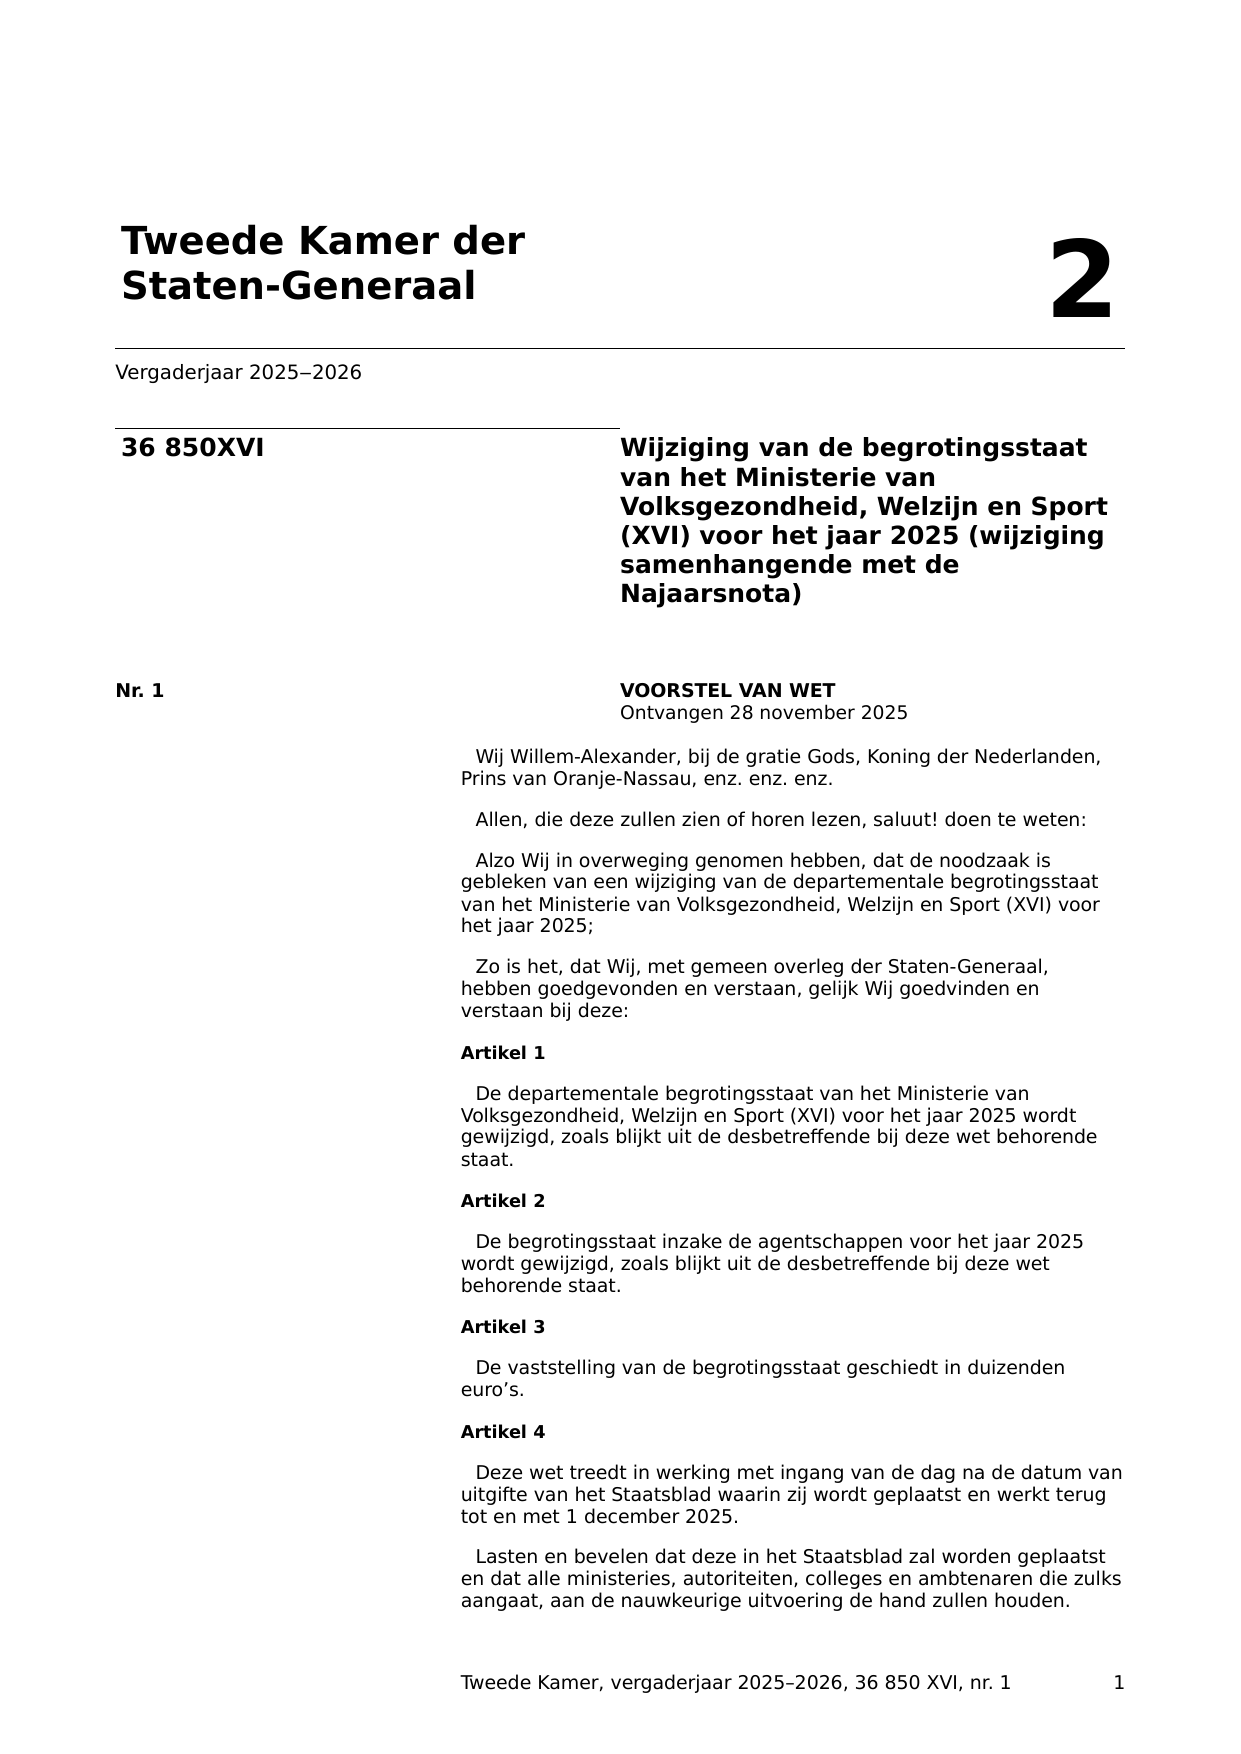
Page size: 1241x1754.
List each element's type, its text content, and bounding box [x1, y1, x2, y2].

text Zo is het, dat Wij, met gemeen overleg der Staten-Generaal, hebben goedgevonden en verstaan, gelijk Wij goedvinden en verstaan bij deze: [461, 956, 1125, 1022]
text Lasten en bevelen dat deze in het Staatsblad zal worden geplaatst en dat alle ministeries, autoriteiten, colleges en ambtenaren die zulks aangaat, aan de nauwkeurige uitvoering de hand zullen houden. [461, 1546, 1125, 1612]
title Artikel 3 [461, 1316, 1125, 1338]
table_header Wijziging van de begrotingsstaat van het Ministerie van Volksgezondheid, Welzijn en Sport (XVI) voor het jaar 2025 (wijziging samenhangende met de Najaarsnota) [620, 428, 1125, 614]
table_header 36 850XVI [115, 429, 620, 614]
text Wij Willem-Alexander, bij de gratie Gods, Koning der Nederlanden, Prins van Oranje-Nassau, enz. enz. enz. [461, 746, 1125, 790]
title Artikel 1 [461, 1041, 1125, 1064]
text Allen, die deze zullen zien of horen lezen, saluut! doen te weten: [461, 809, 1125, 831]
table_header 2 [620, 213, 1125, 348]
table_header Nr. 1 [115, 680, 620, 746]
table_header Tweede Kamer der Staten-Generaal [115, 213, 620, 348]
text Alzo Wij in overweging genomen hebben, dat de noodzaak is gebleken van een wijziging van de departementale begrotingsstaat van het Ministerie van Volksgezondheid, Welzijn en Sport (XVI) voor het jaar 2025; [461, 849, 1125, 937]
text De vaststelling van de begrotingsstaat geschiedt in duizenden euro’s. [461, 1357, 1125, 1401]
text De begrotingsstaat inzake de agentschappen voor het jaar 2025 wordt gewijzigd, zoals blijkt uit de desbetreffende bij deze wet behorende staat. [461, 1231, 1125, 1297]
table_header Voorstel van wet Ontvangen 28 november 2025 [620, 680, 1125, 746]
table_cell Vergaderjaar 2025‒2026 [115, 349, 1125, 384]
text Deze wet treedt in werking met ingang van de dag na de datum van uitgifte van het Staatsblad waarin zij wordt geplaatst en werkt terug tot en met 1 december 2025. [461, 1462, 1125, 1527]
title Artikel 2 [461, 1189, 1125, 1212]
text De departementale begrotingsstaat van het Ministerie van Volksgezondheid, Welzijn en Sport (XVI) voor het jaar 2025 wordt gewijzigd, zoals blijkt uit de desbetreffende bij deze wet behorende staat. [461, 1082, 1125, 1170]
title Artikel 4 [461, 1420, 1125, 1443]
